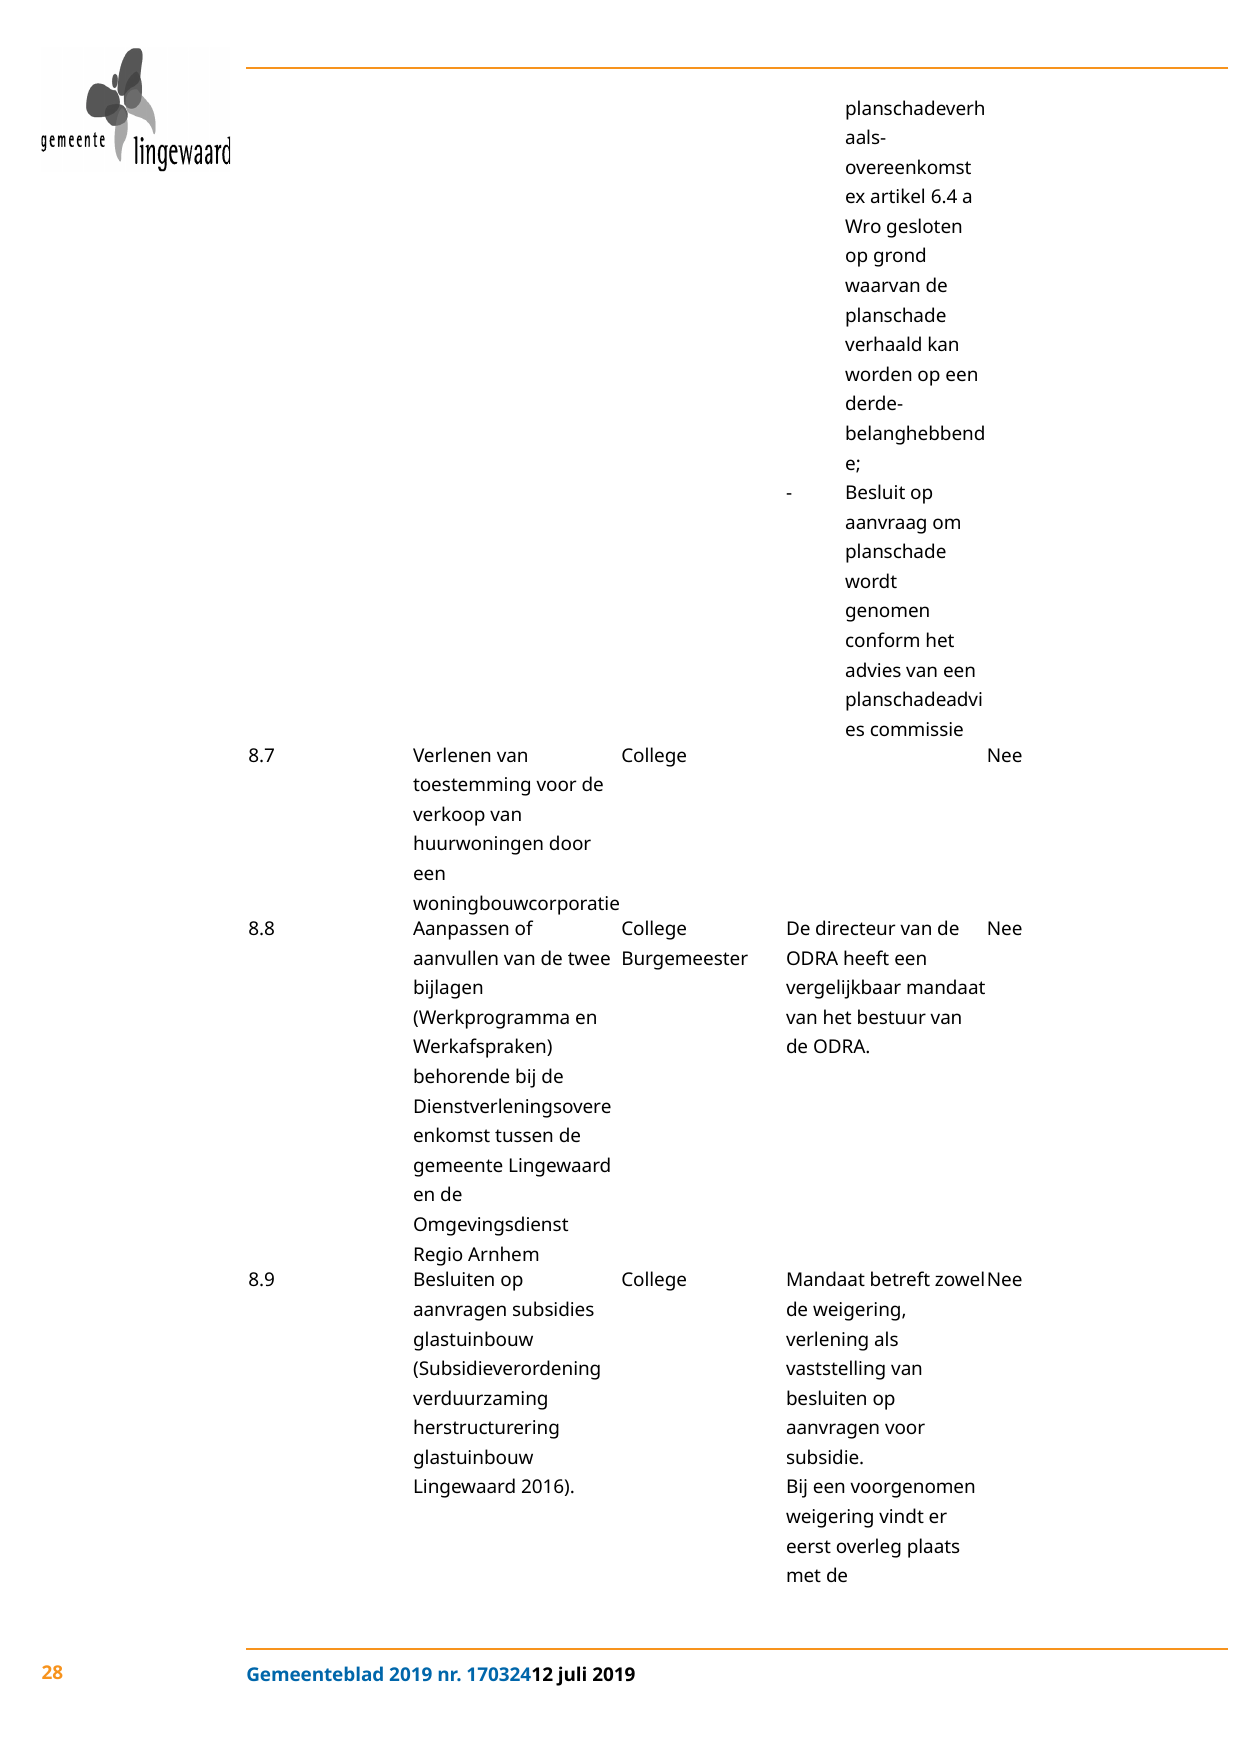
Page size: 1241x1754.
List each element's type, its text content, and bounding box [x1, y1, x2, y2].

table_cell Nee [987, 1267, 1152, 1588]
table_cell [413, 95, 621, 742]
table_cell De directeur van de ODRA heeft een vergelijkbaar mandaat van het bestuur van de ODRA. [786, 915, 987, 1267]
table_cell 8.9 [248, 1267, 413, 1588]
table_cell Verlenen van toestemming voor de verkoop van huurwoningen door een woningbouwcorporatie [413, 742, 621, 915]
table_cell Nee [987, 742, 1152, 915]
table_cell College [621, 742, 786, 915]
table_cell 8.8 [248, 915, 413, 1267]
table_cell [786, 742, 987, 915]
table_cell College Burgemeester [621, 915, 786, 1267]
table_cell Nee [987, 915, 1152, 1267]
table_cell College [621, 1267, 786, 1588]
picture [41, 47, 231, 172]
table_cell Mandaat betreft zowel de weigering, verlening als vaststelling van besluiten op aanvragen voor subsidie. Bij een voorgenomen weigering vindt er eerst overleg plaats met de [786, 1267, 987, 1588]
table_cell Besluiten op aanvragen subsidies glastuinbouw (Subsidieverordening verduurzaming herstructurering glastuinbouw Lingewaard 2016). [413, 1267, 621, 1588]
table_cell Aanpassen of aanvullen van de twee bijlagen (Werkprogramma en Werkafspraken) behorende bij de Dienstverleningsovereenkomst tussen de gemeente Lingewaard en de Omgevingsdienst Regio Arnhem [413, 915, 621, 1267]
table_cell planschadeverhaals- overeenkomst ex artikel 6.4 a Wro gesloten op grond waarvan de planschade verhaald kan worden op een derde-belanghebbende; Besluit op aanvraag om planschade wordt genomen conform het advies van een planschadeadvies commissie [786, 95, 987, 742]
table_cell 8.7 [248, 742, 413, 915]
table_cell [248, 95, 413, 742]
table_cell [987, 95, 1152, 742]
table_cell [621, 95, 786, 742]
